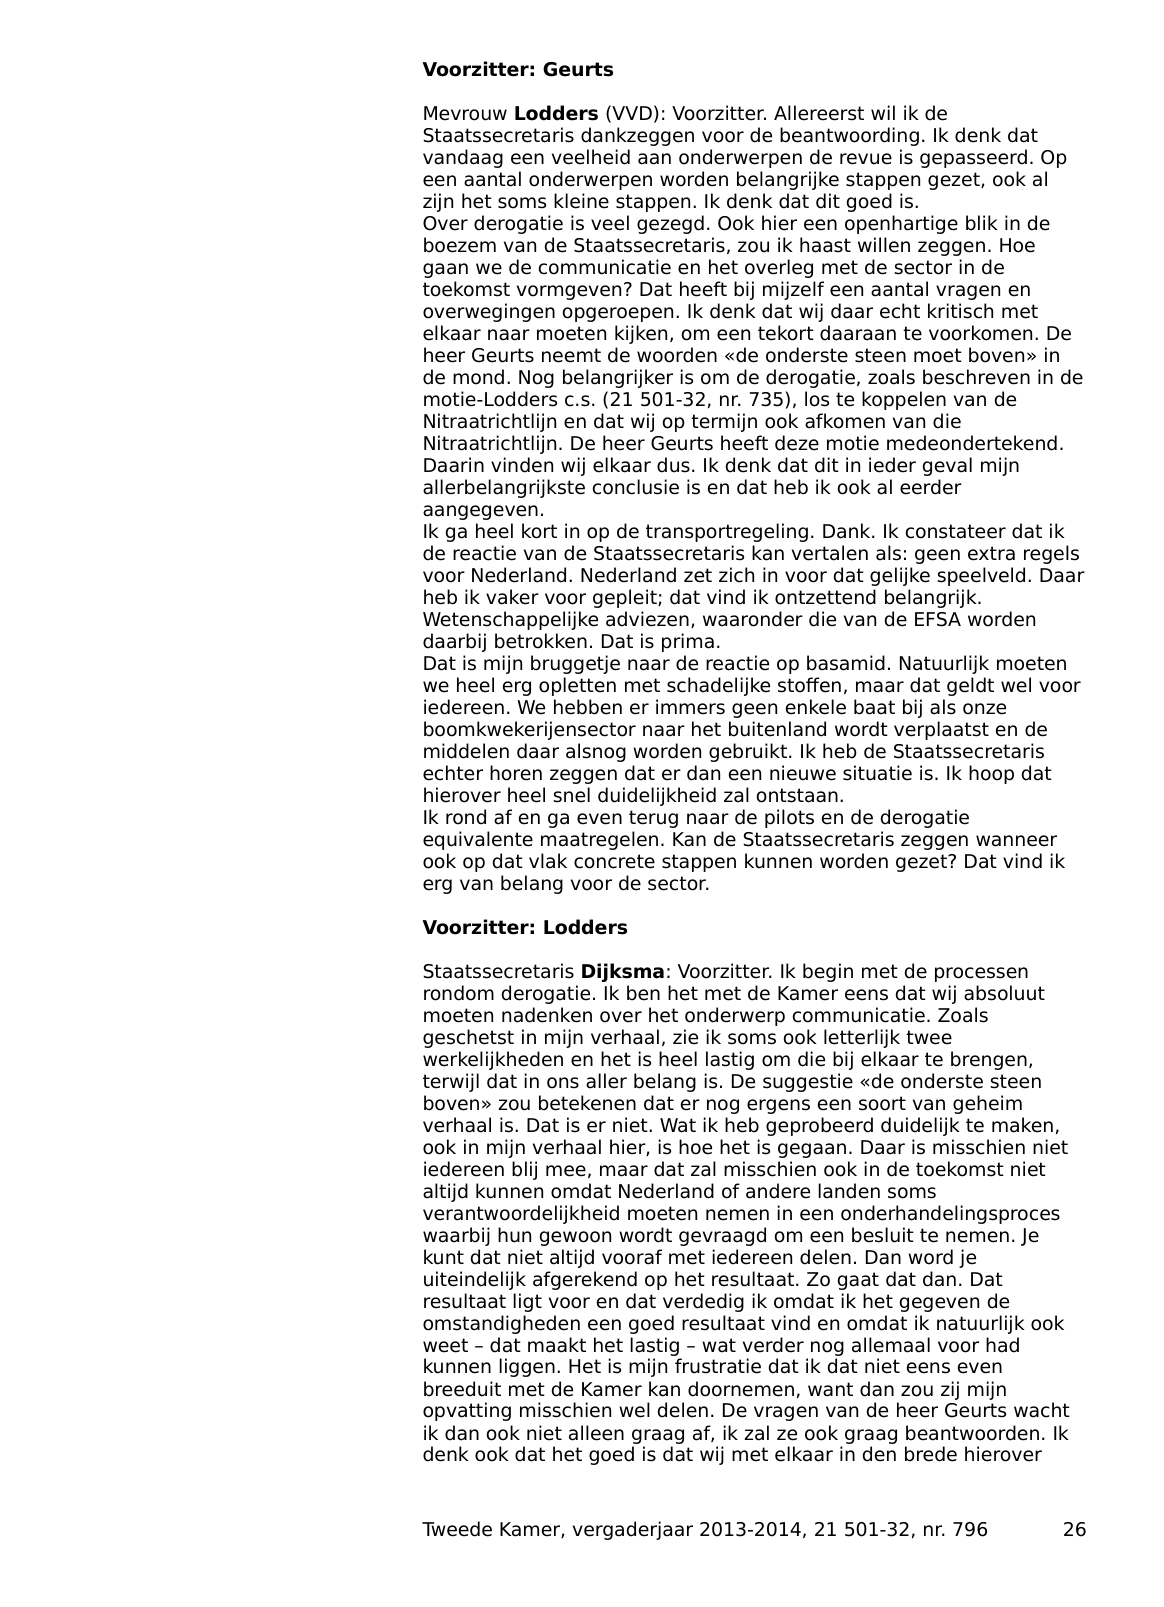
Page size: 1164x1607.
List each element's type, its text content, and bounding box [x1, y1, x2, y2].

subtitle Voorzitter: Geurts [422, 59, 1087, 81]
text Staatssecretaris Dijksma: Voorzitter. Ik begin met de processen rondom derogatie. Ik ben het met de Kamer eens dat wij absoluut moeten nadenken over het onderwerp communicatie. Zoals geschetst in mijn verhaal, zie ik soms ook letterlijk twee werkelijkheden en het is heel lastig om die bij elkaar te brengen, terwijl dat in ons aller belang is. De suggestie «de onderste steen boven» zou betekenen dat er nog ergens een soort van geheim verhaal is. Dat is er niet. Wat ik heb geprobeerd duidelijk te maken, ook in mijn verhaal hier, is hoe het is gegaan. Daar is misschien niet iedereen blij mee, maar dat zal misschien ook in de toekomst niet altijd kunnen omdat Nederland of andere landen soms verantwoordelijkheid moeten nemen in een onderhandelingsproces waarbij hun gewoon wordt gevraagd om een besluit te nemen. Je kunt dat niet altijd vooraf met iedereen delen. Dan word je uiteindelijk afgerekend op het resultaat. Zo gaat dat dan. Dat resultaat ligt voor en dat verdedig ik omdat ik het gegeven de omstandigheden een goed resultaat vind en omdat ik natuurlijk ook weet – dat maakt het lastig – wat verder nog allemaal voor had kunnen liggen. Het is mijn frustratie dat ik dat niet eens even breeduit met de Kamer kan doornemen, want dan zou zij mijn opvatting misschien wel delen. De vragen van de heer Geurts wacht ik dan ook niet alleen graag af, ik zal ze ook graag beantwoorden. Ik denk ook dat het goed is dat wij met elkaar in den brede hierover [422, 961, 1087, 1466]
subtitle Voorzitter: Lodders [422, 917, 1087, 939]
text Over derogatie is veel gezegd. Ook hier een openhartige blik in de boezem van de Staatssecretaris, zou ik haast willen zeggen. Hoe gaan we de communicatie en het overleg met de sector in de toekomst vormgeven? Dat heeft bij mijzelf een aantal vragen en overwegingen opgeroepen. Ik denk dat wij daar echt kritisch met elkaar naar moeten kijken, om een tekort daaraan te voorkomen. De heer Geurts neemt de woorden «de onderste steen moet boven» in de mond. Nog belangrijker is om de derogatie, zoals beschreven in de motie-Lodders c.s. (21 501-32, nr. 735), los te koppelen van de Nitraatrichtlijn en dat wij op termijn ook afkomen van die Nitraatrichtlijn. De heer Geurts heeft deze motie medeondertekend. Daarin vinden wij elkaar dus. Ik denk dat dit in ieder geval mijn allerbelangrijkste conclusie is en dat heb ik ook al eerder aangegeven. [422, 213, 1087, 521]
text Ik ga heel kort in op de transportregeling. Dank. Ik constateer dat ik de reactie van de Staatssecretaris kan vertalen als: geen extra regels voor Nederland. Nederland zet zich in voor dat gelijke speelveld. Daar heb ik vaker voor gepleit; dat vind ik ontzettend belangrijk. Wetenschappelijke adviezen, waaronder die van de EFSA worden daarbij betrokken. Dat is prima. [422, 521, 1087, 653]
text Mevrouw Lodders (VVD): Voorzitter. Allereerst wil ik de Staatssecretaris dankzeggen voor de beantwoording. Ik denk dat vandaag een veelheid aan onderwerpen de revue is gepasseerd. Op een aantal onderwerpen worden belangrijke stappen gezet, ook al zijn het soms kleine stappen. Ik denk dat dit goed is. [422, 103, 1087, 213]
text Ik rond af en ga even terug naar de pilots en de derogatie equivalente maatregelen. Kan de Staatssecretaris zeggen wanneer ook op dat vlak concrete stappen kunnen worden gezet? Dat vind ik erg van belang voor de sector. [422, 807, 1087, 894]
text Dat is mijn bruggetje naar de reactie op basamid. Natuurlijk moeten we heel erg opletten met schadelijke stoffen, maar dat geldt wel voor iedereen. We hebben er immers geen enkele baat bij als onze boomkwekerijensector naar het buitenland wordt verplaatst en de middelen daar alsnog worden gebruikt. Ik heb de Staatssecretaris echter horen zeggen dat er dan een nieuwe situatie is. Ik hoop dat hierover heel snel duidelijkheid zal ontstaan. [422, 653, 1087, 807]
